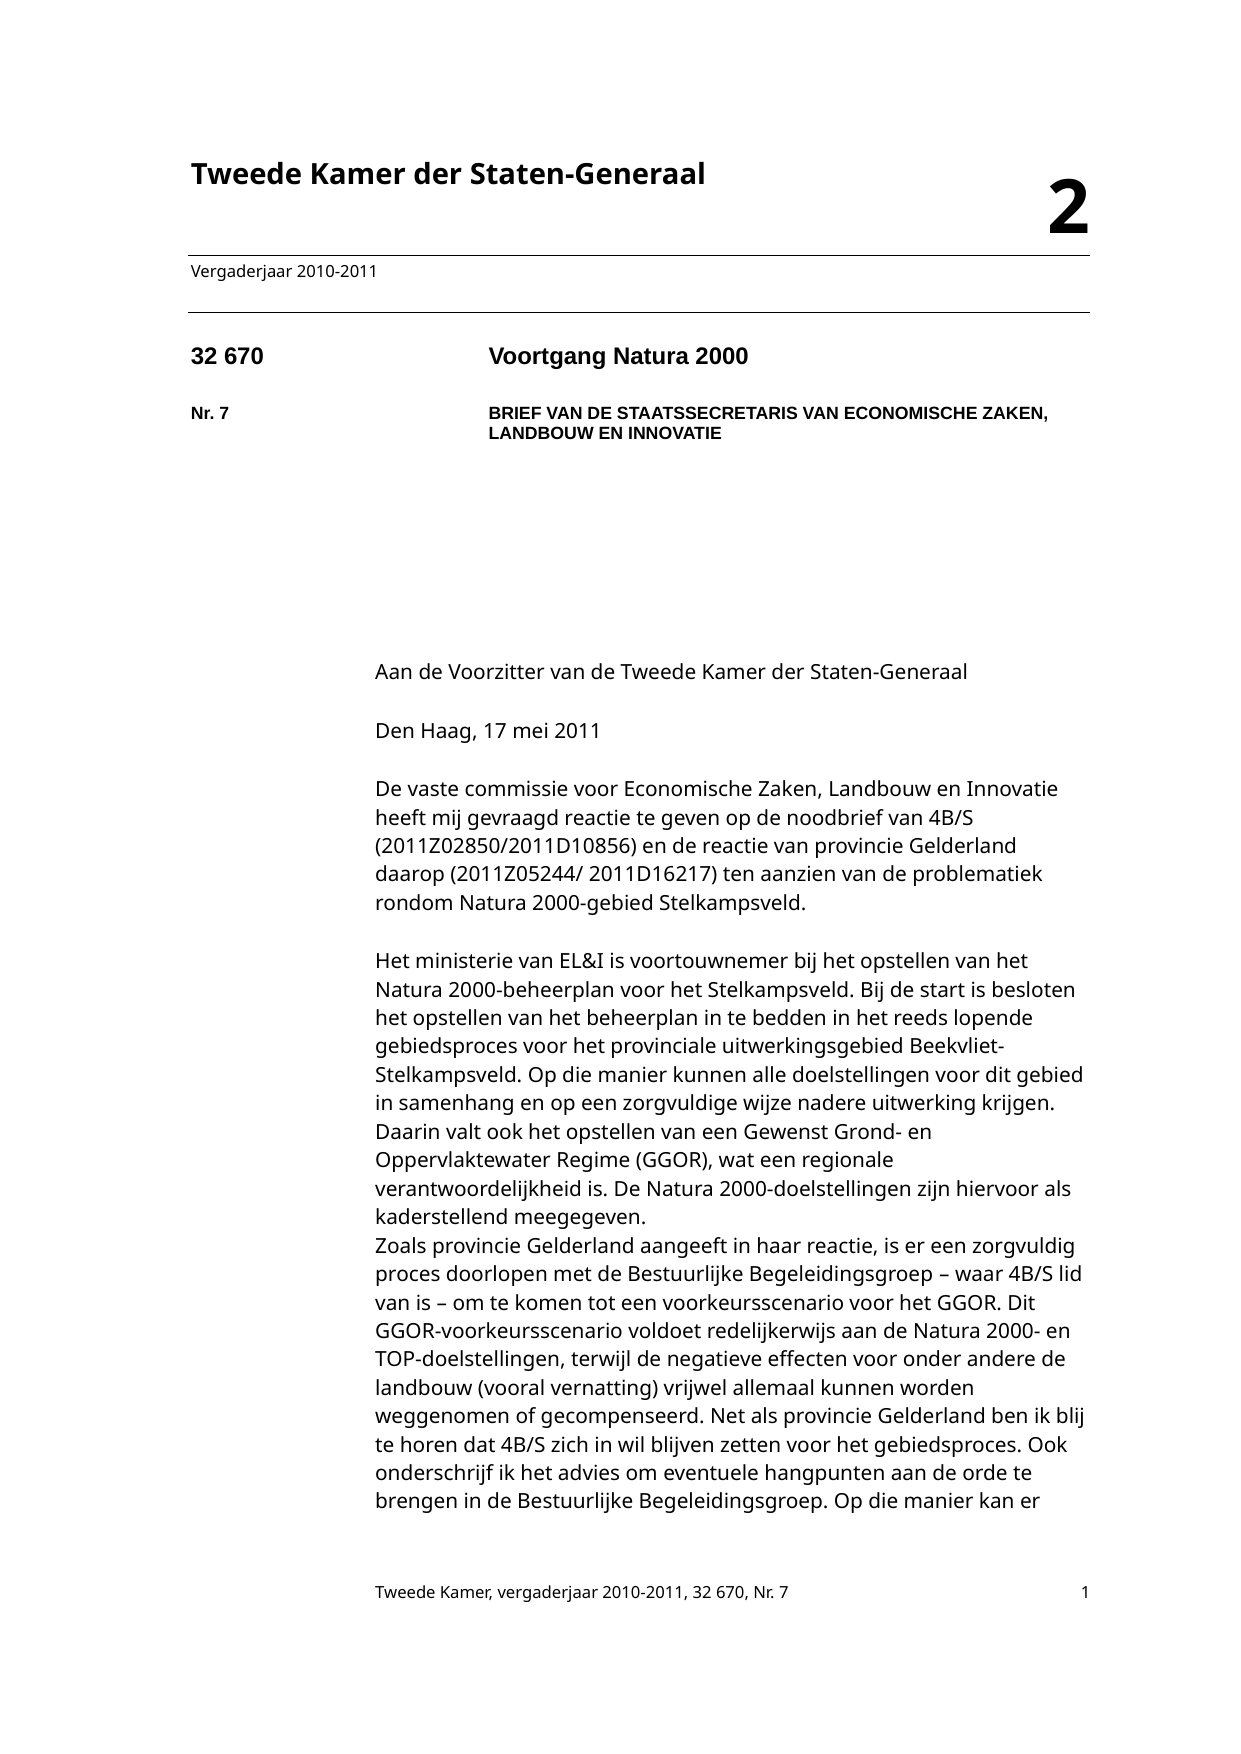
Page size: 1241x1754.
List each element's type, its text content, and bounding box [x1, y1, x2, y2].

text Aan de Voorzitter van de Tweede Kamer der Staten-Generaal [375, 657, 1090, 686]
text De vaste commissie voor Economische Zaken, Landbouw en Innovatie heeft mij gevraagd reactie te geven op de noodbrief van 4B/S (2011Z02850/2011D10856) en de reactie van provincie Gelderland daarop (2011Z05244/ 2011D16217) ten aanzien van de problematiek rondom Natura 2000-gebied Stelkampsveld. [375, 774, 1090, 916]
table_cell Vergaderjaar 2010-2011 [188, 256, 485, 312]
table_cell Voortgang Natura 2000 [485, 339, 1090, 399]
table_header Tweede Kamer der Staten-Generaal [188, 150, 909, 255]
table_cell Nr. 7 [188, 399, 485, 539]
table_header 2 [910, 150, 1090, 255]
table_cell [485, 256, 1090, 312]
table_cell BRIEF VAN DE STAATSSECRETARIS VAN ECONOMISCHE ZAKEN, LANDBOUW EN INNOVATIE [485, 399, 1090, 539]
table_cell [485, 313, 1090, 339]
text Zoals provincie Gelderland aangeeft in haar reactie, is er een zorgvuldig proces doorlopen met de Bestuurlijke Begeleidingsgroep – waar 4B/S lid van is – om te komen tot een voorkeursscenario voor het GGOR. Dit GGOR-voorkeursscenario voldoet redelijkerwijs aan de Natura 2000- en TOP-doelstellingen, terwijl de negatieve effecten voor onder andere de landbouw (vooral vernatting) vrijwel allemaal kunnen worden weggenomen of gecompenseerd. Net als provincie Gelderland ben ik blij te horen dat 4B/S zich in wil blijven zetten voor het gebiedsproces. Ook onderschrijf ik het advies om eventuele hangpunten aan de orde te brengen in de Bestuurlijke Begeleidingsgroep. Op die manier kan er [375, 1231, 1090, 1515]
text Den Haag, 17 mei 2011 [375, 716, 1090, 744]
text Het ministerie van EL&I is voortouwnemer bij het opstellen van het Natura 2000-beheerplan voor het Stelkampsveld. Bij de start is besloten het opstellen van het beheerplan in te bedden in het reeds lopende gebiedsproces voor het provinciale uitwerkingsgebied Beekvliet-Stelkampsveld. Op die manier kunnen alle doelstellingen voor dit gebied in samenhang en op een zorgvuldige wijze nadere uitwerking krijgen. Daarin valt ook het opstellen van een Gewenst Grond- en Oppervlaktewater Regime (GGOR), wat een regionale verantwoordelijkheid is. De Natura 2000-doelstellingen zijn hiervoor als kaderstellend meegegeven. [375, 946, 1090, 1231]
table_cell 32 670 [188, 339, 485, 399]
table_cell [188, 313, 485, 339]
